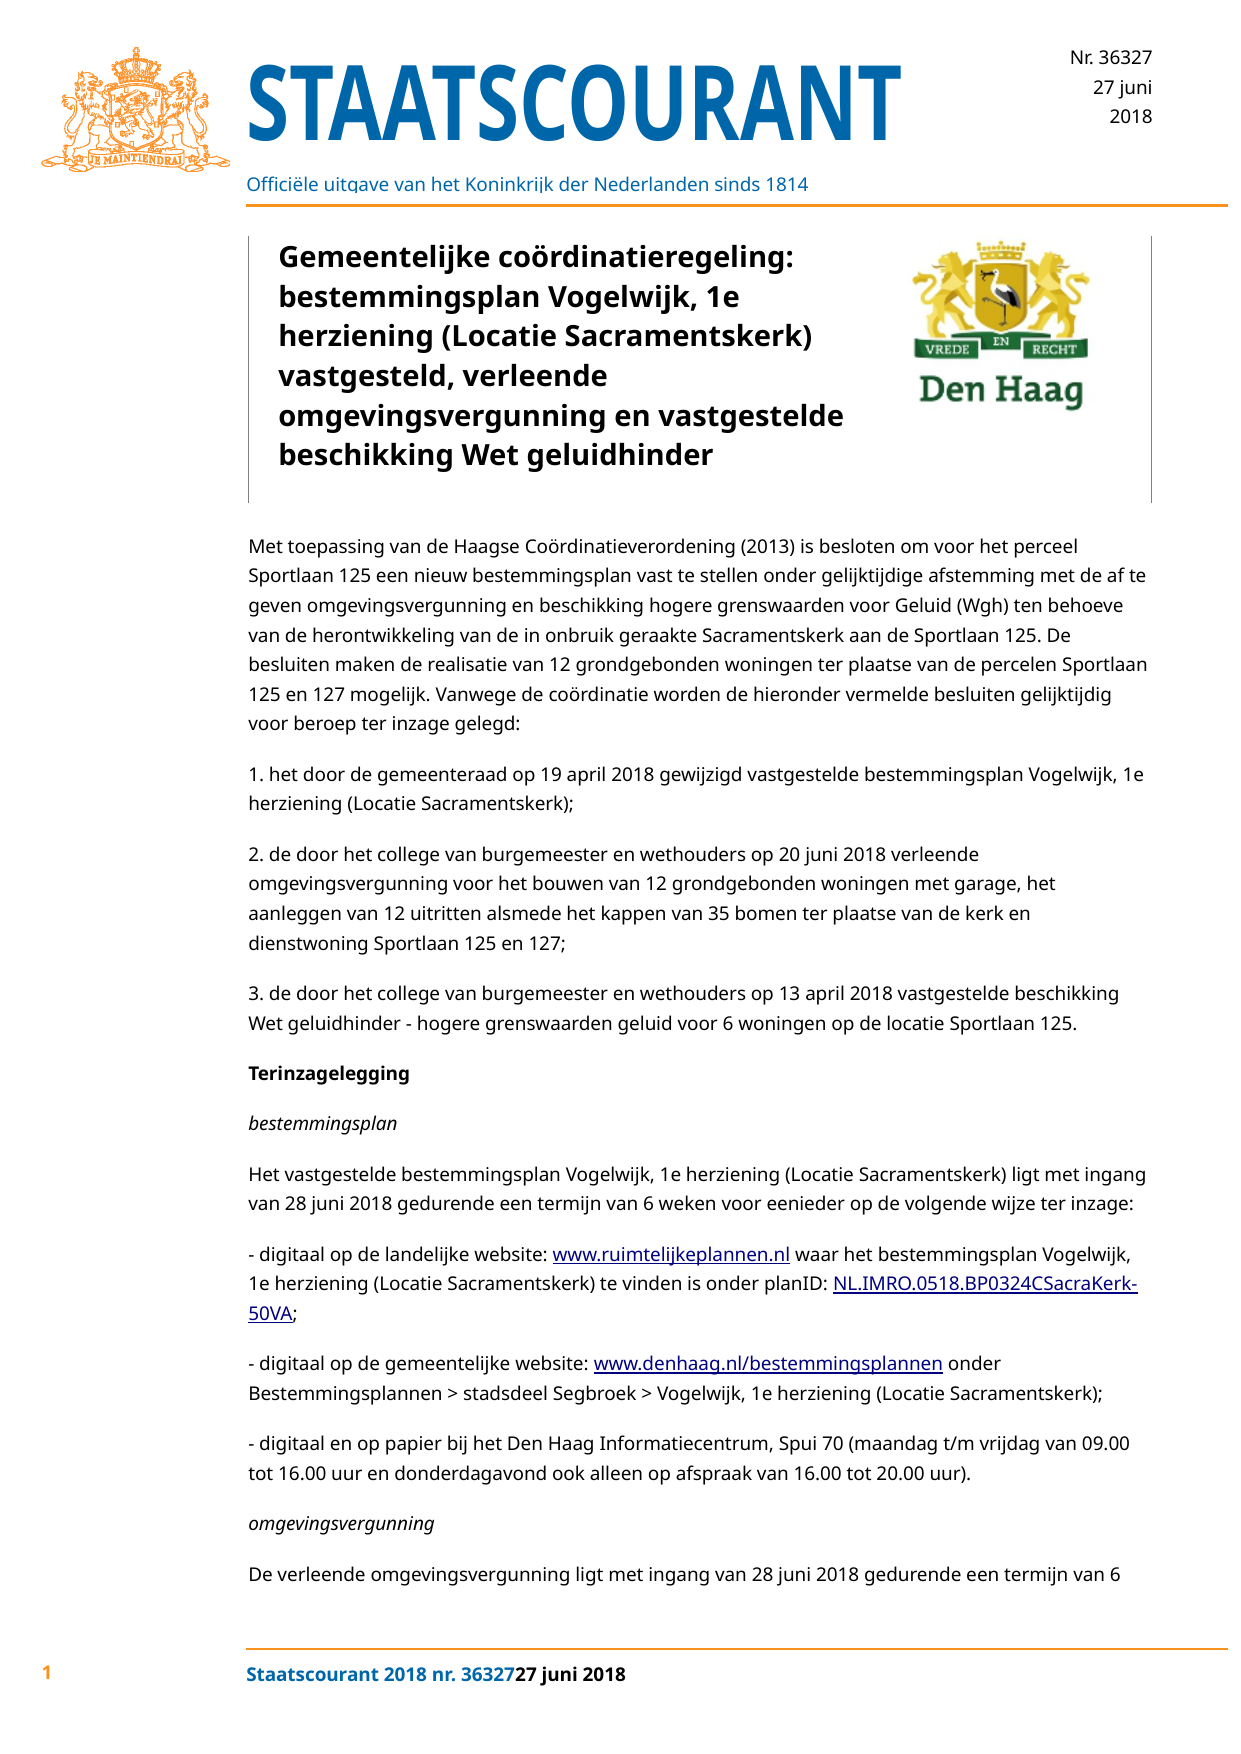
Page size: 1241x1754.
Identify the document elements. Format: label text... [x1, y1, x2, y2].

text - digitaal op de landelijke website: www.ruimtelijkeplannen.nl waar het bestemmingsplan Vogelwijk, 1e herziening (Locatie Sacramentskerk) te vinden is onder planID: NL.IMRO.0518.BP0324CSacraKerk-50VA; [248, 1241, 1152, 1326]
text - digitaal en op papier bij het Den Haag Informatiecentrum, Spui 70 (maandag t/m vrijdag van 09.00 tot 16.00 uur en donderdagavond ook alleen op afspraak van 16.00 tot 20.00 uur). [248, 1431, 1152, 1486]
text - digitaal op de gemeentelijke website: www.denhaag.nl/bestemmingsplannen onder Bestemmingsplannen > stadsdeel Segbroek > Vogelwijk, 1e herziening (Locatie Sacramentskerk); [248, 1351, 1152, 1406]
text Terinzagelegging [248, 1060, 1152, 1086]
picture [41, 47, 231, 172]
text 3. de door het college van burgemeester en wethouders op 13 april 2018 vastgestelde beschikking Wet geluidhinder - hogere grenswaarden geluid voor 6 woningen op de locatie Sportlaan 125. [248, 980, 1152, 1035]
text omgevingsvergunning [248, 1511, 1152, 1536]
table_header [1103, 236, 1151, 413]
table_header [850, 414, 1151, 503]
text 2. de door het college van burgemeester en wethouders op 20 juni 2018 verleende omgevingsvergunning voor het bouwen van 12 grondgebonden woningen met garage, het aanleggen van 12 uitritten alsmede het kappen van 35 bomen ter plaatse van de kerk en dienstwoning Sportlaan 125 en 127; [248, 841, 1152, 955]
table_header [850, 236, 899, 413]
text De verleende omgevingsvergunning ligt met ingang van 28 juni 2018 gedurende een termijn van 6 [248, 1561, 1152, 1587]
text bestemmingsplan [248, 1111, 1152, 1136]
text 1. het door de gemeenteraad op 19 april 2018 gewijzigd vastgestelde bestemmingsplan Vogelwijk, 1e herziening (Locatie Sacramentskerk); [248, 761, 1152, 816]
table_header Gemeentelijke coördinatieregeling: bestemmingsplan Vogelwijk, 1e herziening (Locatie Sacramentskerk) vastgesteld, verleende omgevingsvergunning en vastgestelde beschikking Wet geluidhinder [249, 236, 850, 503]
picture [899, 236, 1103, 414]
text Het vastgestelde bestemmingsplan Vogelwijk, 1e herziening (Locatie Sacramentskerk) ligt met ingang van 28 juni 2018 gedurende een termijn van 6 weken voor eenieder op de volgende wijze ter inzage: [248, 1161, 1152, 1216]
text Met toepassing van de Haagse Coördinatieverordening (2013) is besloten om voor het perceel Sportlaan 125 een nieuw bestemmingsplan vast te stellen onder gelijktijdige afstemming met de af te geven omgevingsvergunning en beschikking hogere grenswaarden voor Geluid (Wgh) ten behoeve van de herontwikkeling van de in onbruik geraakte Sacramentskerk aan de Sportlaan 125. De besluiten maken de realisatie van 12 grondgebonden woningen ter plaatse van de percelen Sportlaan 125 en 127 mogelijk. Vanwege de coördinatie worden de hieronder vermelde besluiten gelijktijdig voor beroep ter inzage gelegd: [248, 533, 1152, 736]
